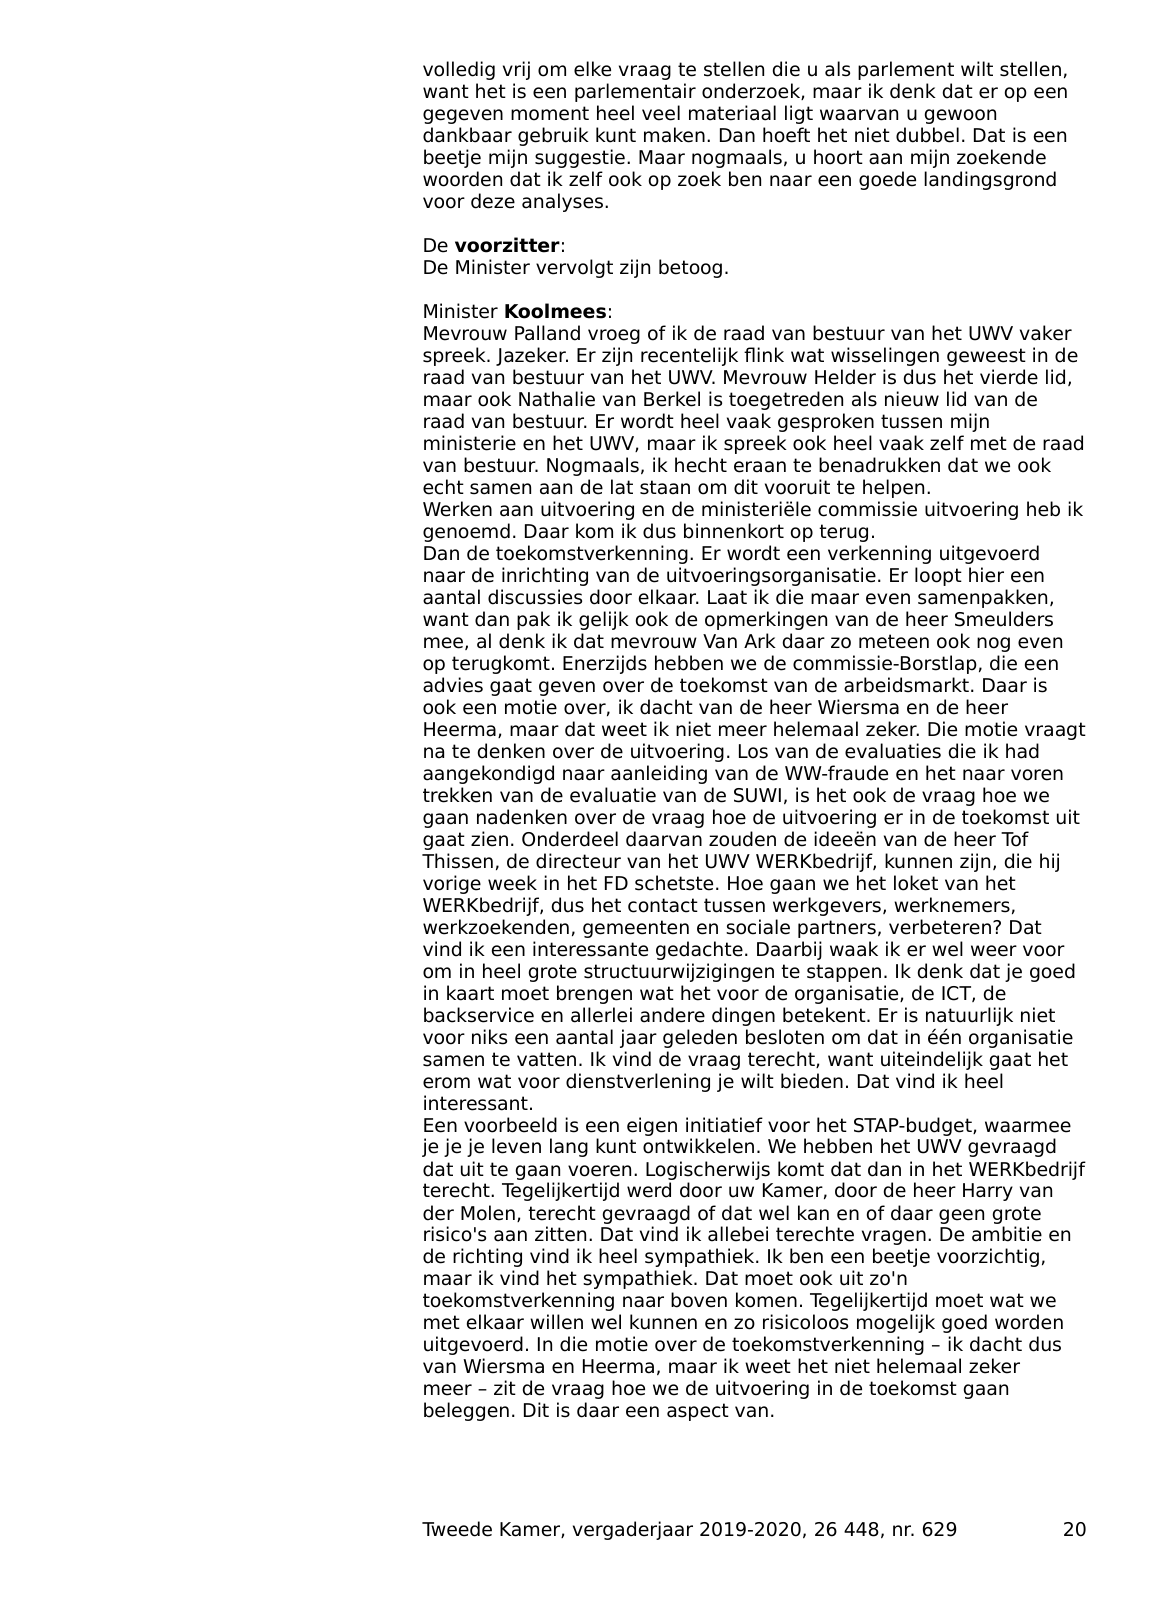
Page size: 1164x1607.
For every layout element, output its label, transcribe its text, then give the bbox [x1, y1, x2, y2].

text Dan de toekomstverkenning. Er wordt een verkenning uitgevoerd naar de inrichting van de uitvoeringsorganisatie. Er loopt hier een aantal discussies door elkaar. Laat ik die maar even samenpakken, want dan pak ik gelijk ook de opmerkingen van de heer Smeulders mee, al denk ik dat mevrouw Van Ark daar zo meteen ook nog even op terugkomt. Enerzijds hebben we de commissie-Borstlap, die een advies gaat geven over de toekomst van de arbeidsmarkt. Daar is ook een motie over, ik dacht van de heer Wiersma en de heer Heerma, maar dat weet ik niet meer helemaal zeker. Die motie vraagt na te denken over de uitvoering. Los van de evaluaties die ik had aangekondigd naar aanleiding van de WW-fraude en het naar voren trekken van de evaluatie van de SUWI, is het ook de vraag hoe we gaan nadenken over de vraag hoe de uitvoering er in de toekomst uit gaat zien. Onderdeel daarvan zouden de ideeën van de heer Tof Thissen, de directeur van het UWV WERKbedrijf, kunnen zijn, die hij vorige week in het FD schetste. Hoe gaan we het loket van het WERKbedrijf, dus het contact tussen werkgevers, werknemers, werkzoekenden, gemeenten en sociale partners, verbeteren? Dat vind ik een interessante gedachte. Daarbij waak ik er wel weer voor om in heel grote structuurwijzigingen te stappen. Ik denk dat je goed in kaart moet brengen wat het voor de organisatie, de ICT, de backservice en allerlei andere dingen betekent. Er is natuurlijk niet voor niks een aantal jaar geleden besloten om dat in één organisatie samen te vatten. Ik vind de vraag terecht, want uiteindelijk gaat het erom wat voor dienstverlening je wilt bieden. Dat vind ik heel interessant. [422, 543, 1087, 1114]
text Minister Koolmees: [422, 301, 1087, 323]
text volledig vrij om elke vraag te stellen die u als parlement wilt stellen, want het is een parlementair onderzoek, maar ik denk dat er op een gegeven moment heel veel materiaal ligt waarvan u gewoon dankbaar gebruik kunt maken. Dan hoeft het niet dubbel. Dat is een beetje mijn suggestie. Maar nogmaals, u hoort aan mijn zoekende woorden dat ik zelf ook op zoek ben naar een goede landingsgrond voor deze analyses. [422, 59, 1087, 213]
text De voorzitter: [422, 235, 1087, 257]
text Mevrouw Palland vroeg of ik de raad van bestuur van het UWV vaker spreek. Jazeker. Er zijn recentelijk flink wat wisselingen geweest in de raad van bestuur van het UWV. Mevrouw Helder is dus het vierde lid, maar ook Nathalie van Berkel is toegetreden als nieuw lid van de raad van bestuur. Er wordt heel vaak gesproken tussen mijn ministerie en het UWV, maar ik spreek ook heel vaak zelf met de raad van bestuur. Nogmaals, ik hecht eraan te benadrukken dat we ook echt samen aan de lat staan om dit vooruit te helpen. [422, 323, 1087, 499]
text Werken aan uitvoering en de ministeriële commissie uitvoering heb ik genoemd. Daar kom ik dus binnenkort op terug. [422, 499, 1087, 543]
text De Minister vervolgt zijn betoog. [422, 257, 1087, 279]
text Een voorbeeld is een eigen initiatief voor het STAP-budget, waarmee je je je leven lang kunt ontwikkelen. We hebben het UWV gevraagd dat uit te gaan voeren. Logischerwijs komt dat dan in het WERKbedrijf terecht. Tegelijkertijd werd door uw Kamer, door de heer Harry van der Molen, terecht gevraagd of dat wel kan en of daar geen grote risico's aan zitten. Dat vind ik allebei terechte vragen. De ambitie en de richting vind ik heel sympathiek. Ik ben een beetje voorzichtig, maar ik vind het sympathiek. Dat moet ook uit zo'n toekomstverkenning naar boven komen. Tegelijkertijd moet wat we met elkaar willen wel kunnen en zo risicoloos mogelijk goed worden uitgevoerd. In die motie over de toekomstverkenning – ik dacht dus van Wiersma en Heerma, maar ik weet het niet helemaal zeker meer – zit de vraag hoe we de uitvoering in de toekomst gaan beleggen. Dit is daar een aspect van. [422, 1114, 1087, 1422]
